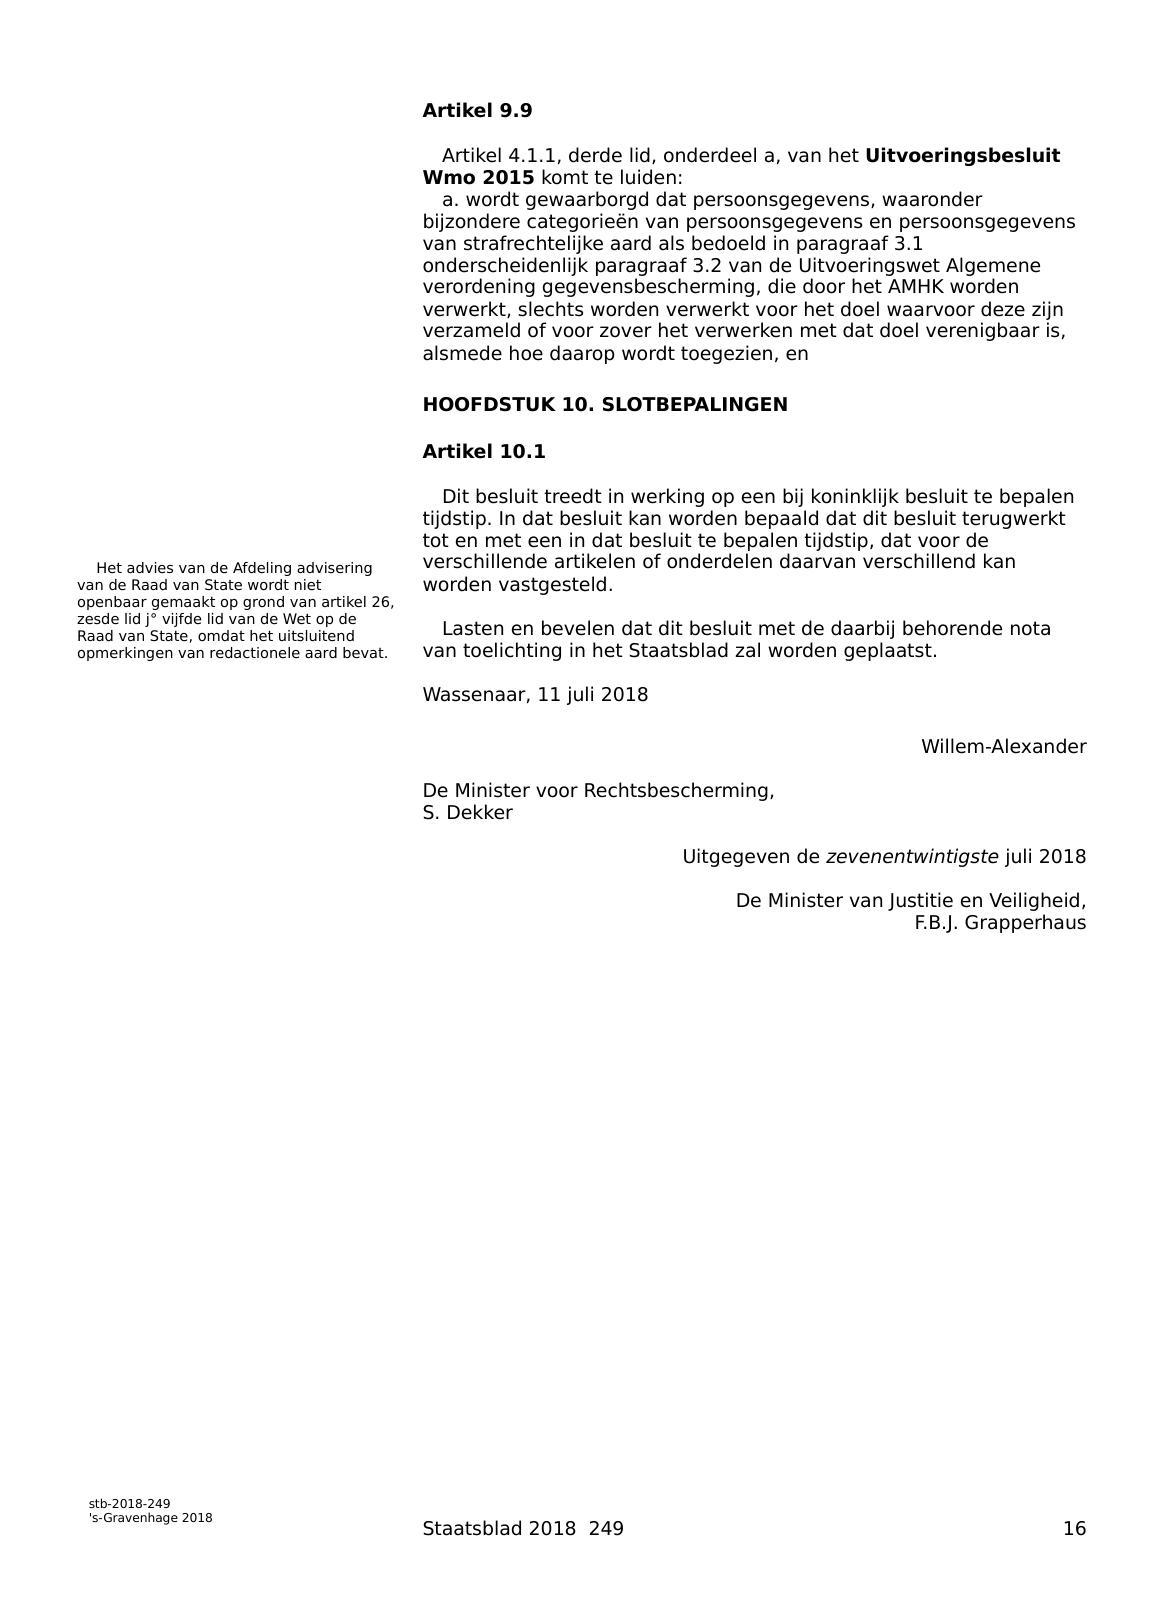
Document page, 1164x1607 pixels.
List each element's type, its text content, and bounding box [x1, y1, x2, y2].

text Het advies van de Afdeling advisering van de Raad van State wordt niet openbaar gemaakt op grond van artikel 26, zesde lid j° vijfde lid van de Wet op de Raad van State, omdat het uitsluitend opmerkingen van redactionele aard bevat. [77, 560, 396, 662]
subtitle HOOFDSTUK 10. SLOTBEPALINGEN [422, 394, 1087, 416]
text Willem-Alexander [422, 736, 1087, 758]
subtitle Artikel 10.1 [422, 441, 1087, 463]
text Artikel 4.1.1, derde lid, onderdeel a, van het Uitvoeringsbesluit Wmo 2015 komt te luiden: [422, 144, 1087, 188]
subtitle Artikel 9.9 [422, 100, 1087, 122]
text stb-2018-249 [88, 1497, 323, 1511]
text De Minister voor Rechtsbescherming, S. Dekker [422, 780, 1087, 824]
text Dit besluit treedt in werking op een bij koninklijk besluit te bepalen tijdstip. In dat besluit kan worden bepaald dat dit besluit terugwerkt tot en met een in dat besluit te bepalen tijdstip, dat voor de verschillende artikelen of onderdelen daarvan verschillend kan worden vastgesteld. [422, 486, 1087, 595]
text 's-Gravenhage 2018 [88, 1511, 323, 1525]
text De Minister van Justitie en Veiligheid, F.B.J. Grapperhaus [422, 890, 1087, 934]
text Uitgegeven de zevenentwintigste juli 2018 [422, 846, 1087, 868]
text a. wordt gewaarborgd dat persoonsgegevens, waaronder bijzondere categorieën van persoonsgegevens en persoonsgegevens van strafrechtelijke aard als bedoeld in paragraaf 3.1 onderscheidenlijk paragraaf 3.2 van de Uitvoeringswet Algemene verordening gegevensbescherming, die door het AMHK worden verwerkt, slechts worden verwerkt voor het doel waarvoor deze zijn verzameld of voor zover het verwerken met dat doel verenigbaar is, alsmede hoe daarop wordt toegezien, en [422, 188, 1087, 364]
text Wassenaar, 11 juli 2018 [422, 684, 1087, 706]
text Lasten en bevelen dat dit besluit met de daarbij behorende nota van toelichting in het Staatsblad zal worden geplaatst. [422, 618, 1087, 662]
